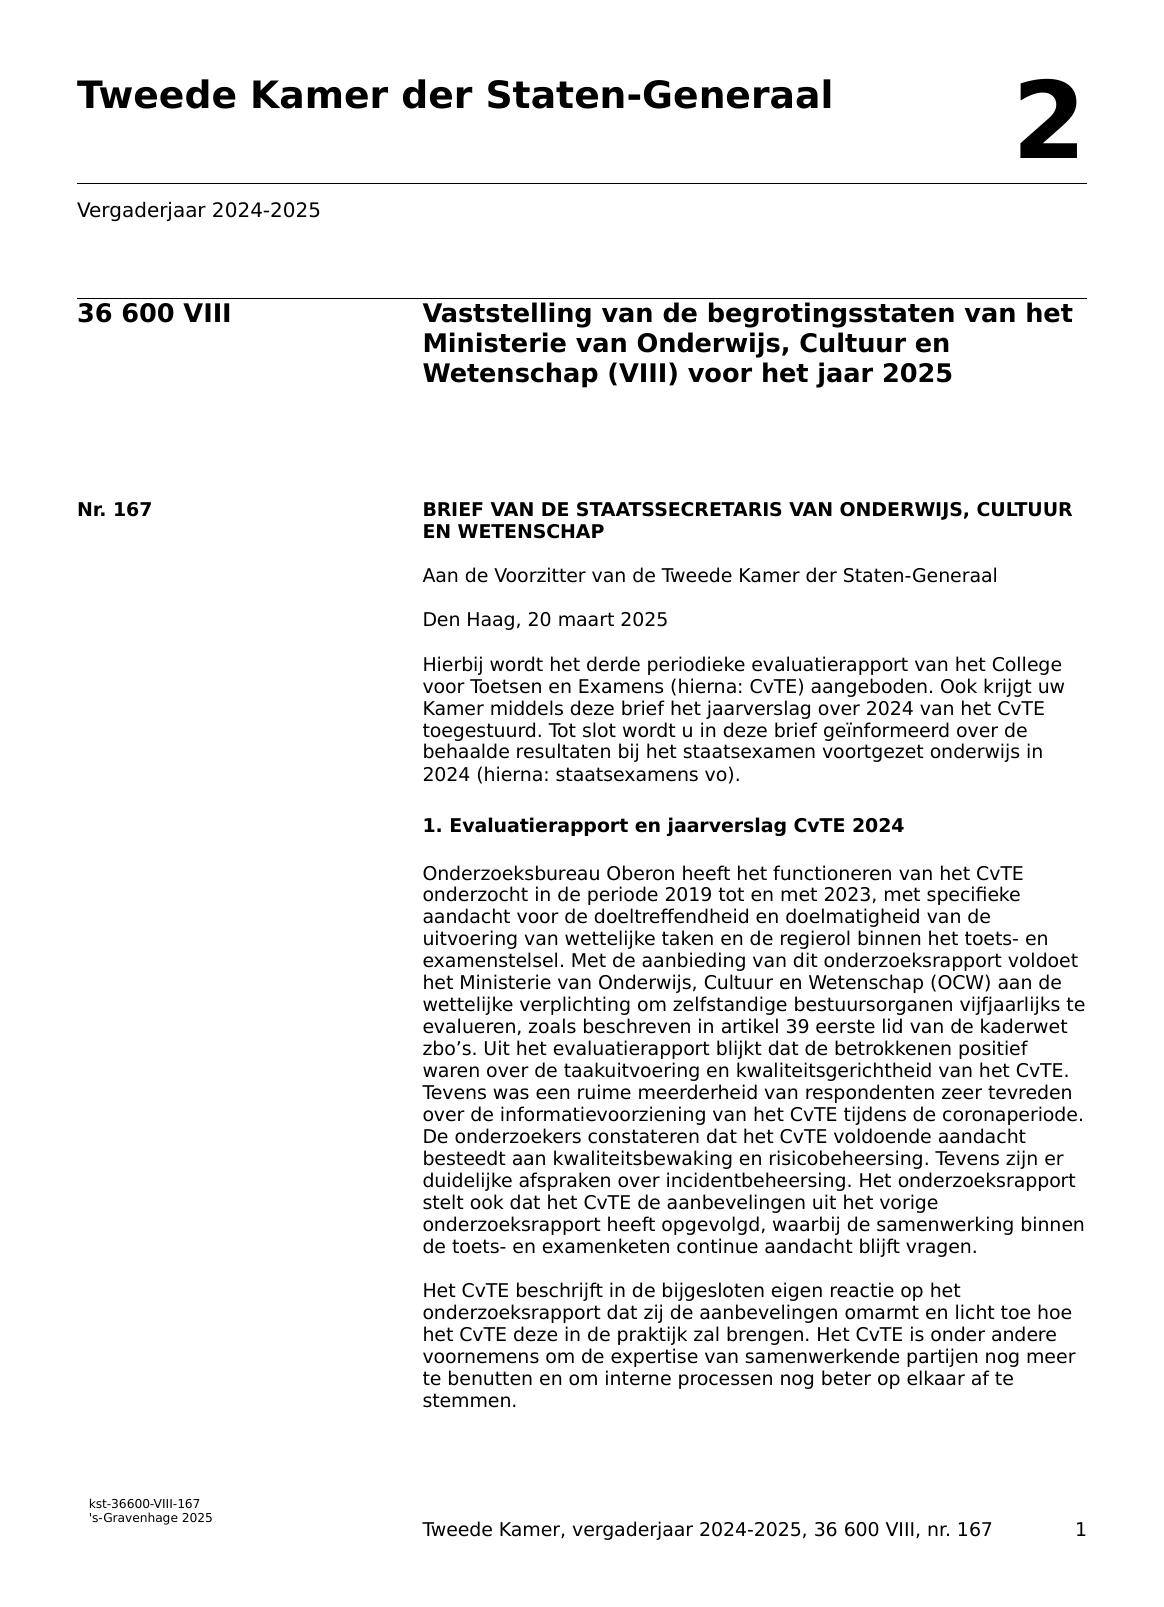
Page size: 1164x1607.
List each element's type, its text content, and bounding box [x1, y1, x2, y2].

text Hierbij wordt het derde periodieke evaluatierapport van het College voor Toetsen en Examens (hierna: CvTE) aangeboden. Ook krijgt uw Kamer middels deze brief het jaarverslag over 2024 van het CvTE toegestuurd. Tot slot wordt u in deze brief geïnformeerd over de behaalde resultaten bij het staatsexamen voortgezet onderwijs in 2024 (hierna: staatsexamens vo). [422, 653, 1087, 785]
text Onderzoeksbureau Oberon heeft het functioneren van het CvTE onderzocht in de periode 2019 tot en met 2023, met specifieke aandacht voor de doeltreffendheid en doelmatigheid van de uitvoering van wettelijke taken en de regierol binnen het toets- en examenstelsel. Met de aanbieding van dit onderzoeksrapport voldoet het Ministerie van Onderwijs, Cultuur en Wetenschap (OCW) aan de wettelijke verplichting om zelfstandige bestuursorganen vijfjaarlijks te evalueren, zoals beschreven in artikel 39 eerste lid van de kaderwet zbo’s. Uit het evaluatierapport blijkt dat de betrokkenen positief waren over de taakuitvoering en kwaliteitsgerichtheid van het CvTE. Tevens was een ruime meerderheid van respondenten zeer tevreden over de informatievoorziening van het CvTE tijdens de coronaperiode. De onderzoekers constateren dat het CvTE voldoende aandacht besteedt aan kwaliteitsbewaking en risicobeheersing. Tevens zijn er duidelijke afspraken over incidentbeheersing. Het onderzoeksrapport stelt ook dat het CvTE de aanbevelingen uit het vorige onderzoeksrapport heeft opgevolgd, waarbij de samenwerking binnen de toets- en examenketen continue aandacht blijft vragen. [422, 862, 1087, 1258]
text Den Haag, 20 maart 2025 [422, 609, 1087, 631]
text Het CvTE beschrijft in de bijgesloten eigen reactie op het onderzoeksrapport dat zij de aanbevelingen omarmt en licht toe hoe het CvTE deze in de praktijk zal brengen. Het CvTE is onder andere voornemens om de expertise van samenwerkende partijen nog meer te benutten en om interne processen nog beter op elkaar af te stemmen. [422, 1280, 1087, 1412]
text 's-Gravenhage 2025 [88, 1511, 323, 1525]
text Aan de Voorzitter van de Tweede Kamer der Staten-Generaal [422, 565, 1087, 587]
table_cell Vergaderjaar 2024-2025 [77, 184, 1087, 298]
subtitle Nr. 167 BRIEF VAN DE STAATSSECRETARIS VAN ONDERWIJS, CULTUUR EN WETENSCHAP [77, 499, 1087, 543]
subtitle 1. Evaluatierapport en jaarverslag CvTE 2024 [422, 815, 1087, 837]
table_header 2 [886, 59, 1087, 183]
table_header Tweede Kamer der Staten-Generaal [77, 59, 886, 183]
text kst-36600-VIII-167 [88, 1497, 323, 1511]
subtitle 36 600 VIII Vaststelling van de begrotingsstaten van het Ministerie van Onderwijs, Cultuur en Wetenschap (VIII) voor het jaar 2025 [77, 299, 1087, 388]
